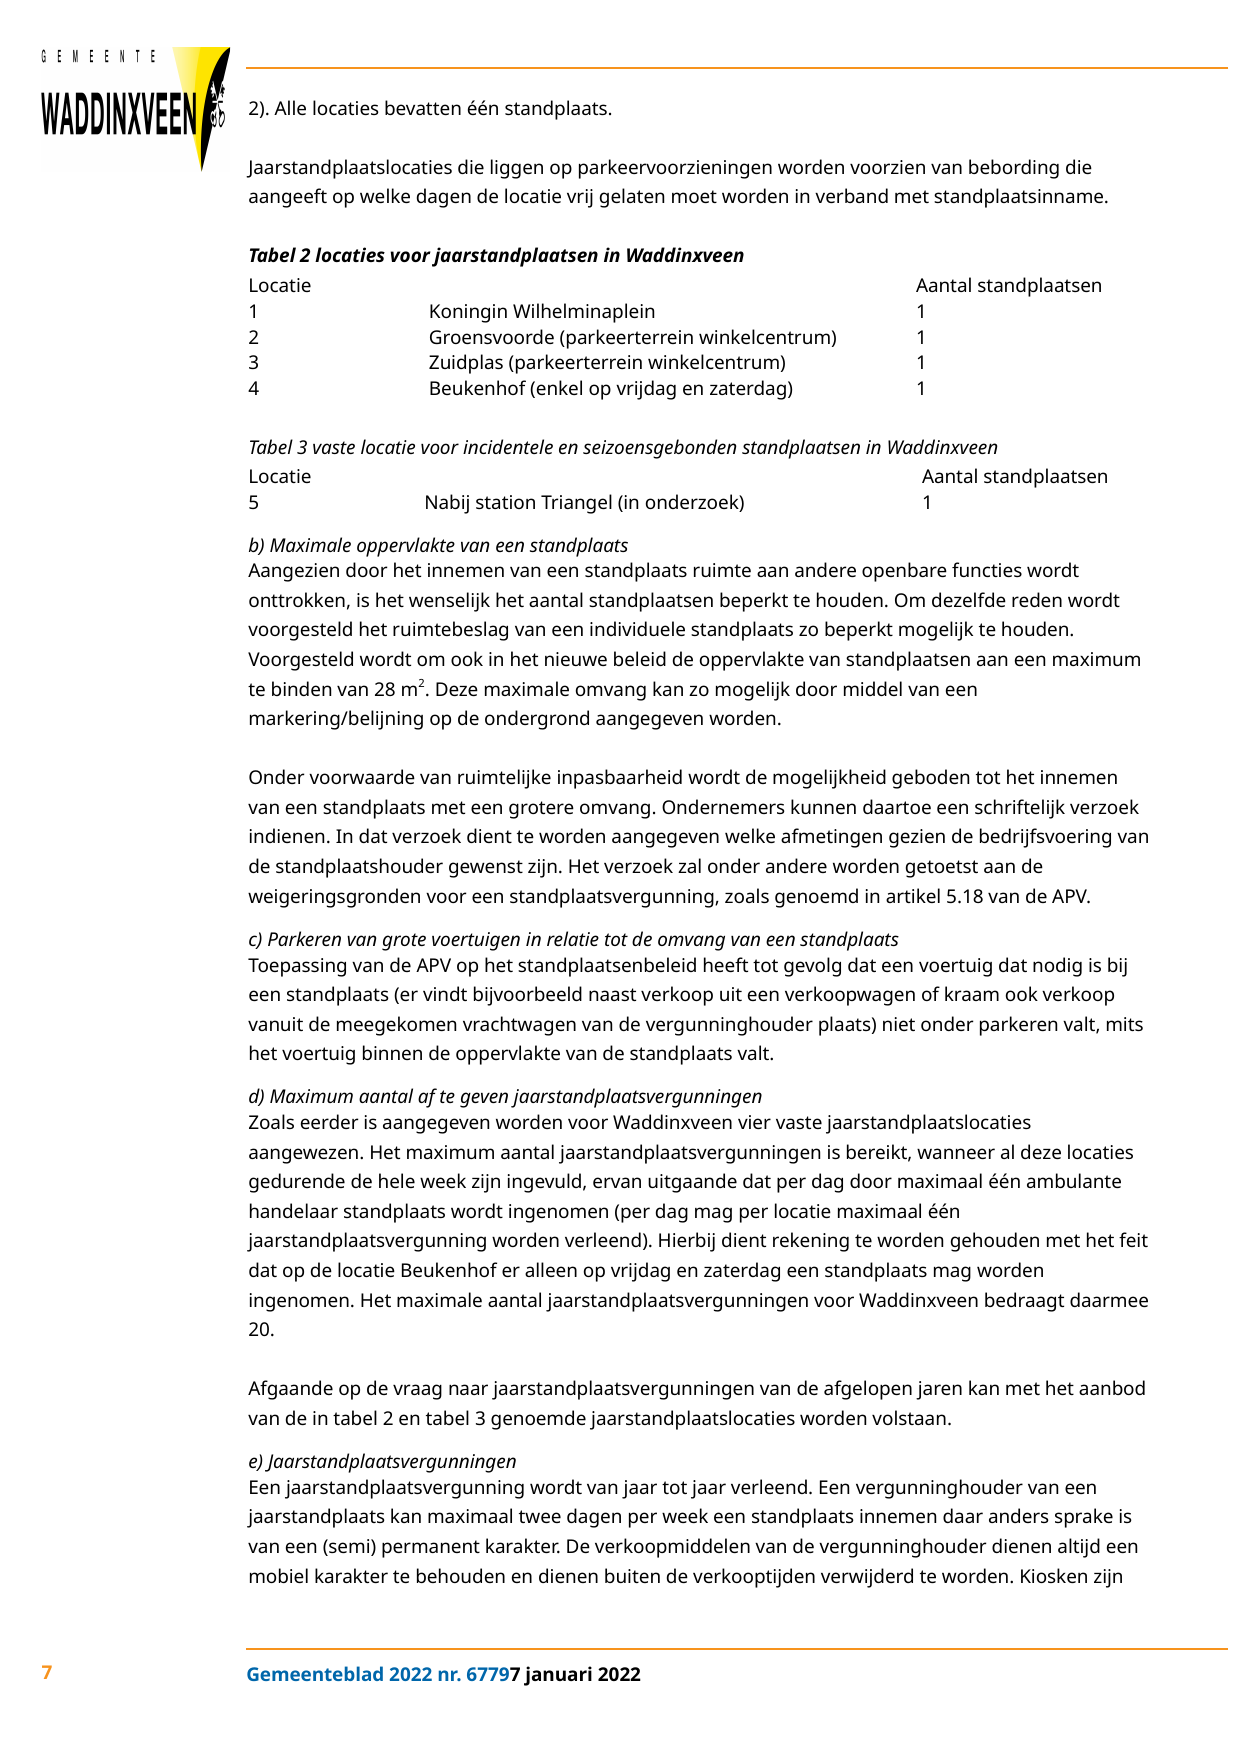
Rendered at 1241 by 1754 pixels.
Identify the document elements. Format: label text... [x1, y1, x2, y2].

table_cell 1 [922, 489, 1152, 515]
table_cell Beukenhof (enkel op vrijdag en zaterdag) [429, 375, 916, 401]
text 2). Alle locaties bevatten één standplaats. [248, 95, 1152, 121]
table_cell Groensvoorde (parkeerterrein winkelcentrum) [429, 324, 916, 349]
text Tabel 2 locaties voor jaarstandplaatsen in Waddinxveen [248, 243, 1152, 268]
table_cell 1 [916, 324, 1152, 349]
table_header Locatie [248, 464, 922, 489]
table_header Aantal standplaatsen [916, 273, 1152, 298]
table_cell Koningin Wilhelminaplein [429, 298, 916, 324]
table_cell 3 [248, 350, 429, 375]
text c) Parkeren van grote voertuigen in relatie tot de omvang van een standplaats [248, 926, 1152, 952]
text Onder voorwaarde van ruimtelijke inpasbaarheid wordt de mogelijkheid geboden tot het innemen van een standplaats met een grotere omvang. Ondernemers kunnen daartoe een schriftelijk verzoek indienen. In dat verzoek dient te worden aangegeven welke afmetingen gezien de bedrijfsvoering van de standplaatshouder gewenst zijn. Het verzoek zal onder andere worden getoetst aan de weigeringsgronden voor een standplaatsvergunning, zoals genoemd in artikel 5.18 van de APV. [248, 764, 1152, 909]
text e) Jaarstandplaatsvergunningen [248, 1448, 1152, 1474]
table_cell 5 [248, 489, 424, 515]
table_cell 1 [916, 298, 1152, 324]
table_cell 4 [248, 375, 429, 401]
table_cell Nabij station Triangel (in onderzoek) [424, 489, 922, 515]
table_cell 2 [248, 324, 429, 349]
text Jaarstandplaatslocaties die liggen op parkeervoorzieningen worden voorzien van bebording die aangeeft op welke dagen de locatie vrij gelaten moet worden in verband met standplaatsinname. [248, 154, 1152, 209]
table_header Locatie [248, 273, 916, 298]
text Tabel 3 vaste locatie voor incidentele en seizoensgebonden standplaatsen in Waddinxveen [248, 434, 1152, 459]
table_cell 1 [248, 298, 429, 324]
table_header Aantal standplaatsen [922, 464, 1152, 489]
text d) Maximum aantal af te geven jaarstandplaatsvergunningen [248, 1084, 1152, 1109]
text Afgaande op de vraag naar jaarstandplaatsvergunningen van de afgelopen jaren kan met het aanbod van de in tabel 2 en tabel 3 genoemde jaarstandplaatslocaties worden volstaan. [248, 1376, 1152, 1431]
table_cell Zuidplas (parkeerterrein winkelcentrum) [429, 350, 916, 375]
table_cell 1 [916, 375, 1152, 401]
picture [41, 47, 231, 172]
table_cell 1 [916, 350, 1152, 375]
text Zoals eerder is aangegeven worden voor Waddinxveen vier vaste jaarstandplaatslocaties aangewezen. Het maximum aantal jaarstandplaatsvergunningen is bereikt, wanneer al deze locaties gedurende de hele week zijn ingevuld, ervan uitgaande dat per dag door maximaal één ambulante handelaar standplaats wordt ingenomen (per dag mag per locatie maximaal één jaarstandplaatsvergunning worden verleend). Hierbij dient rekening te worden gehouden met het feit dat op de locatie Beukenhof er alleen op vrijdag en zaterdag een standplaats mag worden ingenomen. Het maximale aantal jaarstandplaatsvergunningen voor Waddinxveen bedraagt daarmee 20. [248, 1109, 1152, 1342]
text Aangezien door het innemen van een standplaats ruimte aan andere openbare functies wordt onttrokken, is het wenselijk het aantal standplaatsen beperkt te houden. Om dezelfde reden wordt voorgesteld het ruimtebeslag van een individuele standplaats zo beperkt mogelijk te houden. Voorgesteld wordt om ook in het nieuwe beleid de oppervlakte van standplaatsen aan een maximum te binden van 28 m2. Deze maximale omvang kan zo mogelijk door middel van een markering/belijning op de ondergrond aangegeven worden. [248, 557, 1152, 731]
text b) Maximale oppervlakte van een standplaats [248, 532, 1152, 557]
text Een jaarstandplaatsvergunning wordt van jaar tot jaar verleend. Een vergunninghouder van een jaarstandplaats kan maximaal twee dagen per week een standplaats innemen daar anders sprake is van een (semi) permanent karakter. De verkoopmiddelen van de vergunninghouder dienen altijd een mobiel karakter te behouden en dienen buiten de verkooptijden verwijderd te worden. Kiosken zijn [248, 1474, 1152, 1588]
text Toepassing van de APV op het standplaatsenbeleid heeft tot gevolg dat een voertuig dat nodig is bij een standplaats (er vindt bijvoorbeeld naast verkoop uit een verkoopwagen of kraam ook verkoop vanuit de meegekomen vrachtwagen van de vergunninghouder plaats) niet onder parkeren valt, mits het voertuig binnen de oppervlakte van de standplaats valt. [248, 952, 1152, 1066]
